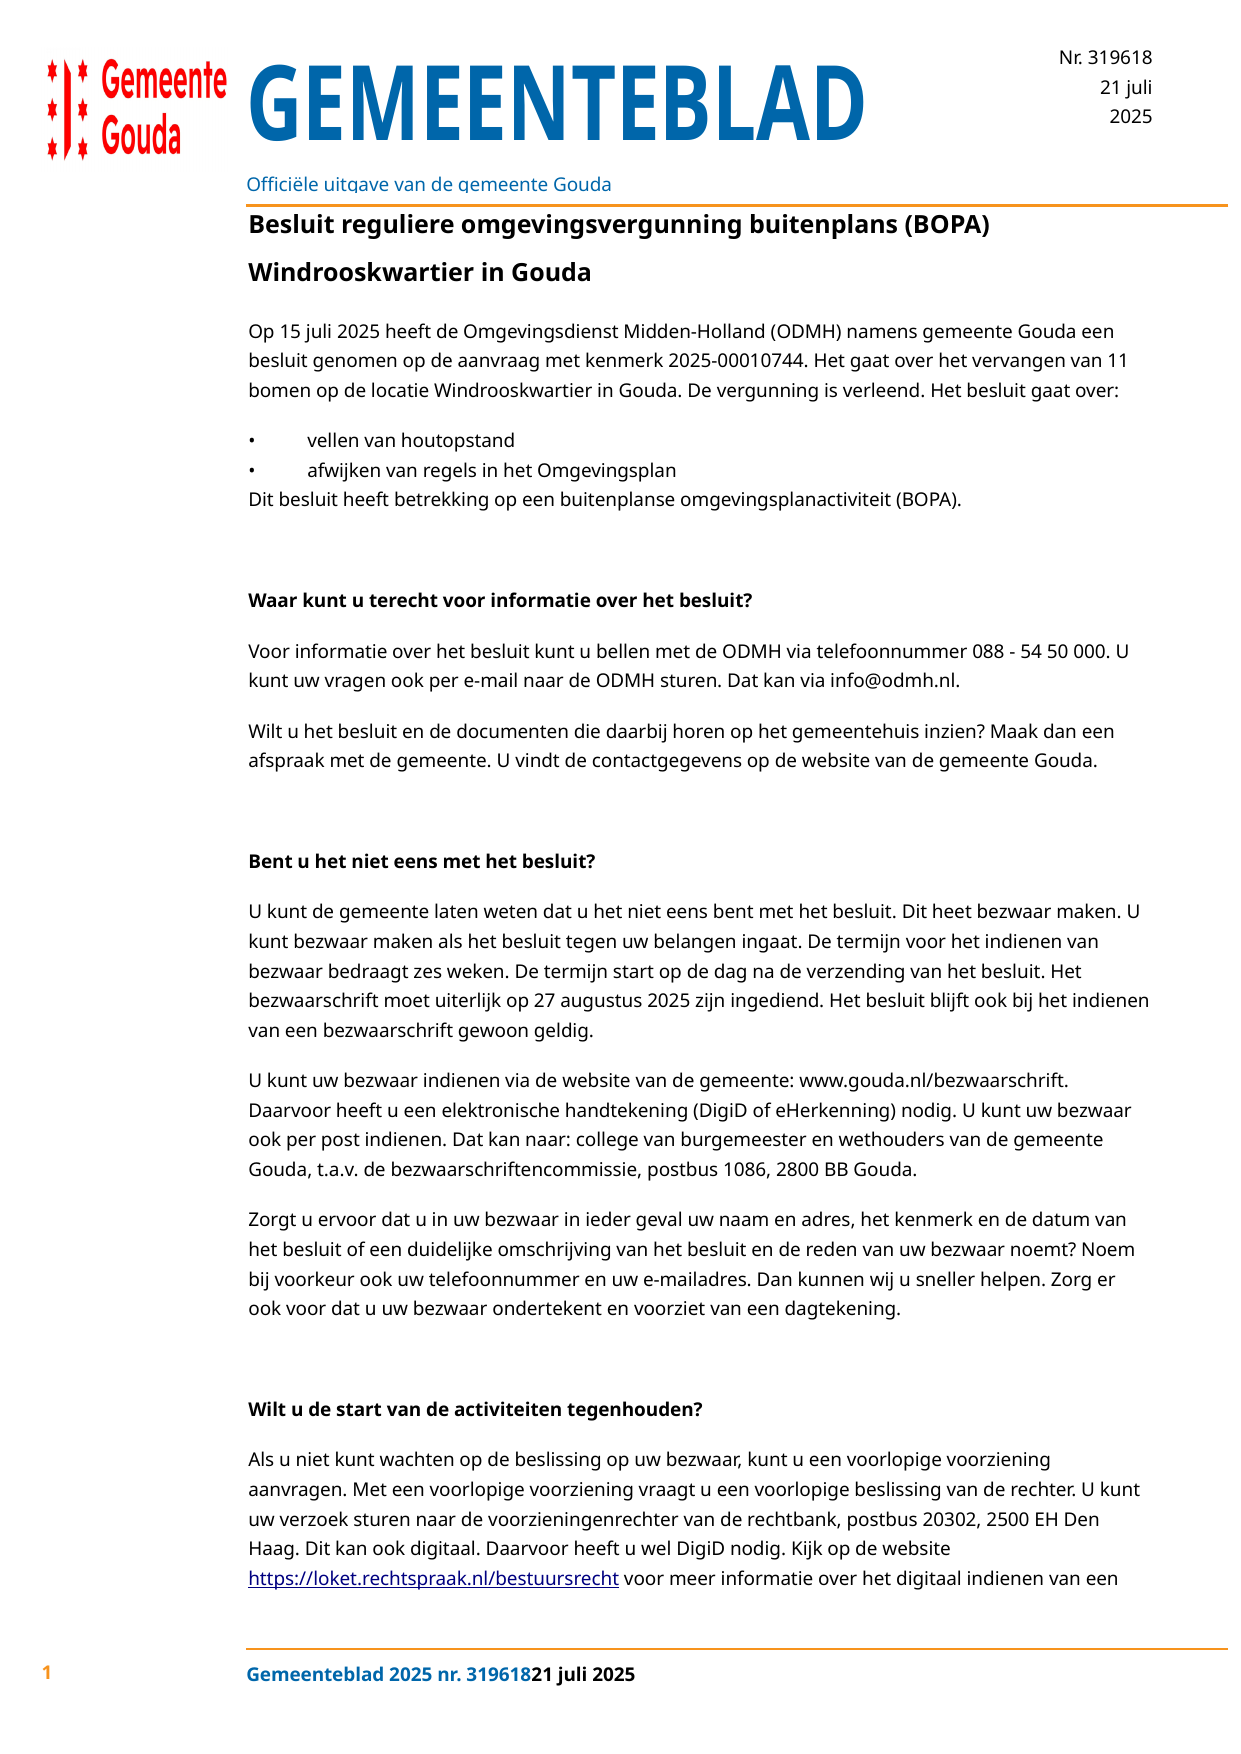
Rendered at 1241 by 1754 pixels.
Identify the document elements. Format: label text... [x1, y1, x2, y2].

text U kunt uw bezwaar indienen via de website van de gemeente: www.gouda.nl/bezwaarschrift. Daarvoor heeft u een elektronische handtekening (DigiD of eHerkenning) nodig. U kunt uw bezwaar ook per post indienen. Dat kan naar: college van burgemeester en wethouders van de gemeente Gouda, t.a.v. de bezwaarschriftencommissie, postbus 1086, 2800 BB Gouda. [248, 1067, 1152, 1182]
text Besluit reguliere omgevingsvergunning buitenplans (BOPA) Windrooskwartier in Gouda [248, 207, 1152, 288]
picture [41, 47, 231, 172]
text Wilt u het besluit en de documenten die daarbij horen op het gemeentehuis inzien? Maak dan een afspraak met de gemeente. U vindt de contactgegevens op de website van de gemeente Gouda. [248, 718, 1152, 773]
text Wilt u de start van de activiteiten tegenhouden? [248, 1396, 1152, 1422]
text Op 15 juli 2025 heeft de Omgevingsdienst Midden-Holland (ODMH) namens gemeente Gouda een besluit genomen op de aanvraag met kenmerk 2025-00010744. Het gaat over het vervangen van 11 bomen op de locatie Windrooskwartier in Gouda. De vergunning is verleend. Het besluit gaat over: [248, 318, 1152, 403]
text Waar kunt u terecht voor informatie over het besluit? [248, 587, 1152, 613]
list afwijken van regels in het Omgevingsplan [248, 457, 1152, 483]
list vellen van houtopstand [248, 427, 1152, 453]
text Bent u het niet eens met het besluit? [248, 848, 1152, 874]
text Als u niet kunt wachten op de beslissing op uw bezwaar, kunt u een voorlopige voorziening aanvragen. Met een voorlopige voorziening vraagt u een voorlopige beslissing van de rechter. U kunt uw verzoek sturen naar de voorzieningenrechter van de rechtbank, postbus 20302, 2500 EH Den Haag. Dit kan ook digitaal. Daarvoor heeft u wel DigiD nodig. Kijk op de website https://loket.rechtspraak.nl/bestuursrecht voor meer informatie over het digitaal indienen van een [248, 1447, 1152, 1591]
text U kunt de gemeente laten weten dat u het niet eens bent met het besluit. Dit heet bezwaar maken. U kunt bezwaar maken als het besluit tegen uw belangen ingaat. De termijn voor het indienen van bezwaar bedraagt zes weken. De termijn start op de dag na de verzending van het besluit. Het bezwaarschrift moet uiterlijk op 27 augustus 2025 zijn ingediend. Het besluit blijft ook bij het indienen van een bezwaarschrift gewoon geldig. [248, 899, 1152, 1043]
text Voor informatie over het besluit kunt u bellen met de ODMH via telefoonnummer 088 - 54 50 000. U kunt uw vragen ook per e-mail naar de ODMH sturen. Dat kan via info@odmh.nl. [248, 638, 1152, 693]
text Dit besluit heeft betrekking op een buitenplanse omgevingsplanactiviteit (BOPA). [248, 487, 1152, 512]
text Zorgt u ervoor dat u in uw bezwaar in ieder geval uw naam en adres, het kenmerk en de datum van het besluit of een duidelijke omschrijving van het besluit en de reden van uw bezwaar noemt? Noem bij voorkeur ook uw telefoonnummer en uw e-mailadres. Dan kunnen wij u sneller helpen. Zorg er ook voor dat u uw bezwaar ondertekent en voorziet van een dagtekening. [248, 1207, 1152, 1321]
